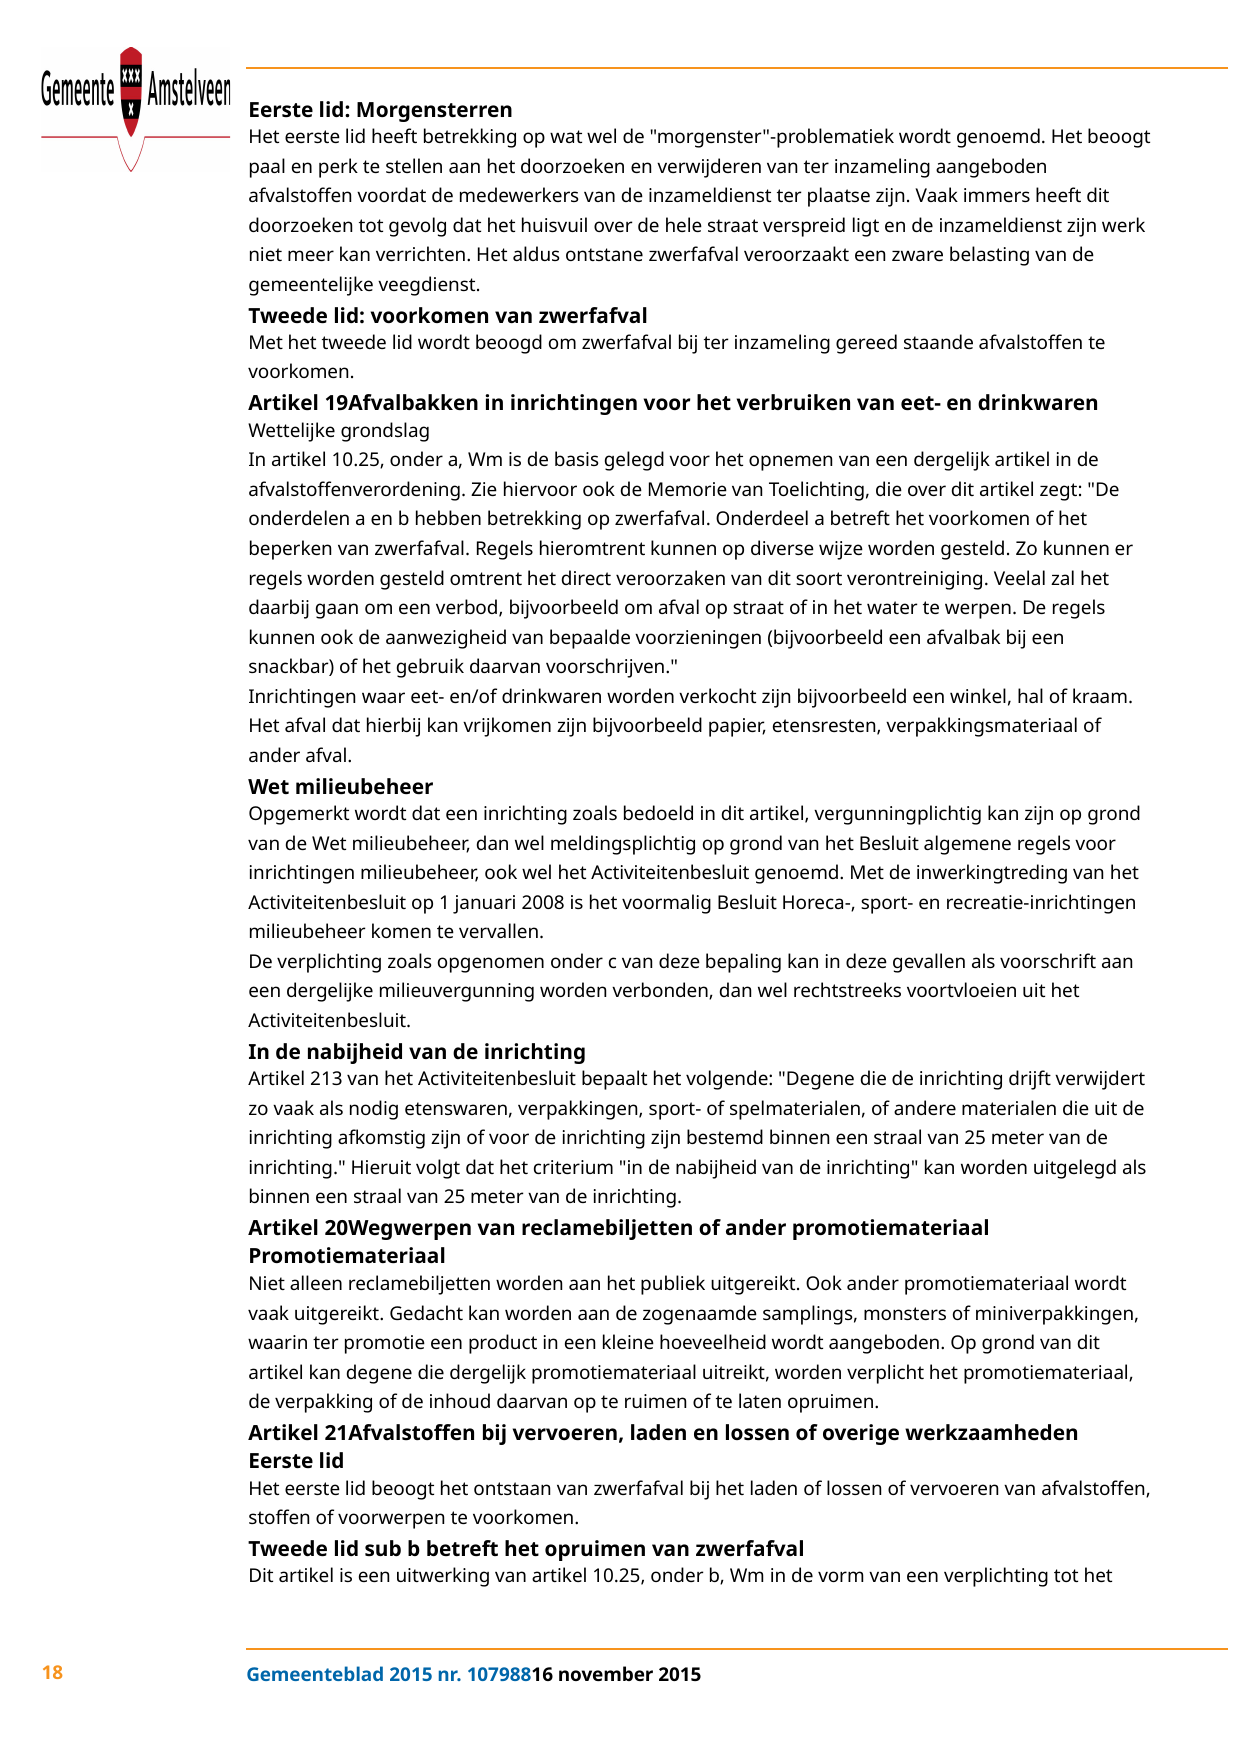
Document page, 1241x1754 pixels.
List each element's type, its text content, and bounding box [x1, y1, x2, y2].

text Inrichtingen waar eet- en/of drinkwaren worden verkocht zijn bijvoorbeeld een winkel, hal of kraam. Het afval dat hierbij kan vrijkomen zijn bijvoorbeeld papier, etensresten, verpakkingsmateriaal of ander afval. [248, 683, 1152, 768]
text De verplichting zoals opgenomen onder c van deze bepaling kan in deze gevallen als voorschrift aan een dergelijke milieuvergunning worden verbonden, dan wel rechtstreeks voortvloeien uit het Activiteitenbesluit. [248, 948, 1152, 1033]
text In artikel 10.25, onder a, Wm is de basis gelegd voor het opnemen van een dergelijk artikel in de afvalstoffenverordening. Zie hiervoor ook de Memorie van Toelichting, die over dit artikel zegt: "De onderdelen a en b hebben betrekking op zwerfafval. Onderdeel a betreft het voorkomen of het beperken van zwerfafval. Regels hieromtrent kunnen op diverse wijze worden gesteld. Zo kunnen er regels worden gesteld omtrent het direct veroorzaken van dit soort verontreiniging. Veelal zal het daarbij gaan om een verbod, bijvoorbeeld om afval op straat of in het water te werpen. De regels kunnen ook de aanwezigheid van bepaalde voorzieningen (bijvoorbeeld een afvalbak bij een snackbar) of het gebruik daarvan voorschrijven." [248, 446, 1152, 679]
text Promotiemateriaal [248, 1242, 1152, 1270]
text Dit artikel is een uitwerking van artikel 10.25, onder b, Wm in de vorm van een verplichting tot het [248, 1562, 1152, 1588]
text In de nabijheid van de inrichting [248, 1037, 1152, 1065]
text Met het tweede lid wordt beoogd om zwerfafval bij ter inzameling gereed staande afvalstoffen te voorkomen. [248, 329, 1152, 384]
text Het eerste lid beoogt het ontstaan van zwerfafval bij het laden of lossen of vervoeren van afvalstoffen, stoffen of voorwerpen te voorkomen. [248, 1475, 1152, 1530]
text Artikel 213 van het Activiteitenbesluit bepaalt het volgende: "Degene die de inrichting drijft verwijdert zo vaak als nodig etenswaren, verpakkingen, sport- of spelmaterialen, of andere materialen die uit de inrichting afkomstig zijn of voor de inrichting zijn bestemd binnen een straal van 25 meter van de inrichting." Hieruit volgt dat het criterium "in de nabijheid van de inrichting" kan worden uitgelegd als binnen een straal van 25 meter van de inrichting. [248, 1065, 1152, 1209]
picture [41, 47, 231, 172]
text Eerste lid: Morgensterren [248, 95, 1152, 123]
text Artikel 21Afvalstoffen bij vervoeren, laden en lossen of overige werkzaamheden [248, 1418, 1152, 1446]
text Opgemerkt wordt dat een inrichting zoals bedoeld in dit artikel, vergunningplichtig kan zijn op grond van de Wet milieubeheer, dan wel meldingsplichtig op grond van het Besluit algemene regels voor inrichtingen milieubeheer, ook wel het Activiteitenbesluit genoemd. Met de inwerkingtreding van het Activiteitenbesluit op 1 januari 2008 is het voormalig Besluit Horeca-, sport- en recreatie-inrichtingen milieubeheer komen te vervallen. [248, 800, 1152, 944]
text Artikel 19Afvalbakken in inrichtingen voor het verbruiken van eet- en drinkwaren [248, 388, 1152, 417]
text Artikel 20Wegwerpen van reclamebiljetten of ander promotiemateriaal [248, 1213, 1152, 1242]
text Niet alleen reclamebiljetten worden aan het publiek uitgereikt. Ook ander promotiemateriaal wordt vaak uitgereikt. Gedacht kan worden aan de zogenaamde samplings, monsters of miniverpakkingen, waarin ter promotie een product in een kleine hoeveelheid wordt aangeboden. Op grond van dit artikel kan degene die dergelijk promotiemateriaal uitreikt, worden verplicht het promotiemateriaal, de verpakking of de inhoud daarvan op te ruimen of te laten opruimen. [248, 1270, 1152, 1414]
text Eerste lid [248, 1446, 1152, 1475]
text Tweede lid sub b betreft het opruimen van zwerfafval [248, 1534, 1152, 1562]
text Tweede lid: voorkomen van zwerfafval [248, 301, 1152, 329]
text Wettelijke grondslag [248, 417, 1152, 442]
text Wet milieubeheer [248, 772, 1152, 800]
text Het eerste lid heeft betrekking op wat wel de "morgenster"-problematiek wordt genoemd. Het beoogt paal en perk te stellen aan het doorzoeken en verwijderen van ter inzameling aangeboden afvalstoffen voordat de medewerkers van de inzameldienst ter plaatse zijn. Vaak immers heeft dit doorzoeken tot gevolg dat het huisvuil over de hele straat verspreid ligt en de inzameldienst zijn werk niet meer kan verrichten. Het aldus ontstane zwerfafval veroorzaakt een zware belasting van de gemeentelijke veegdienst. [248, 123, 1152, 297]
